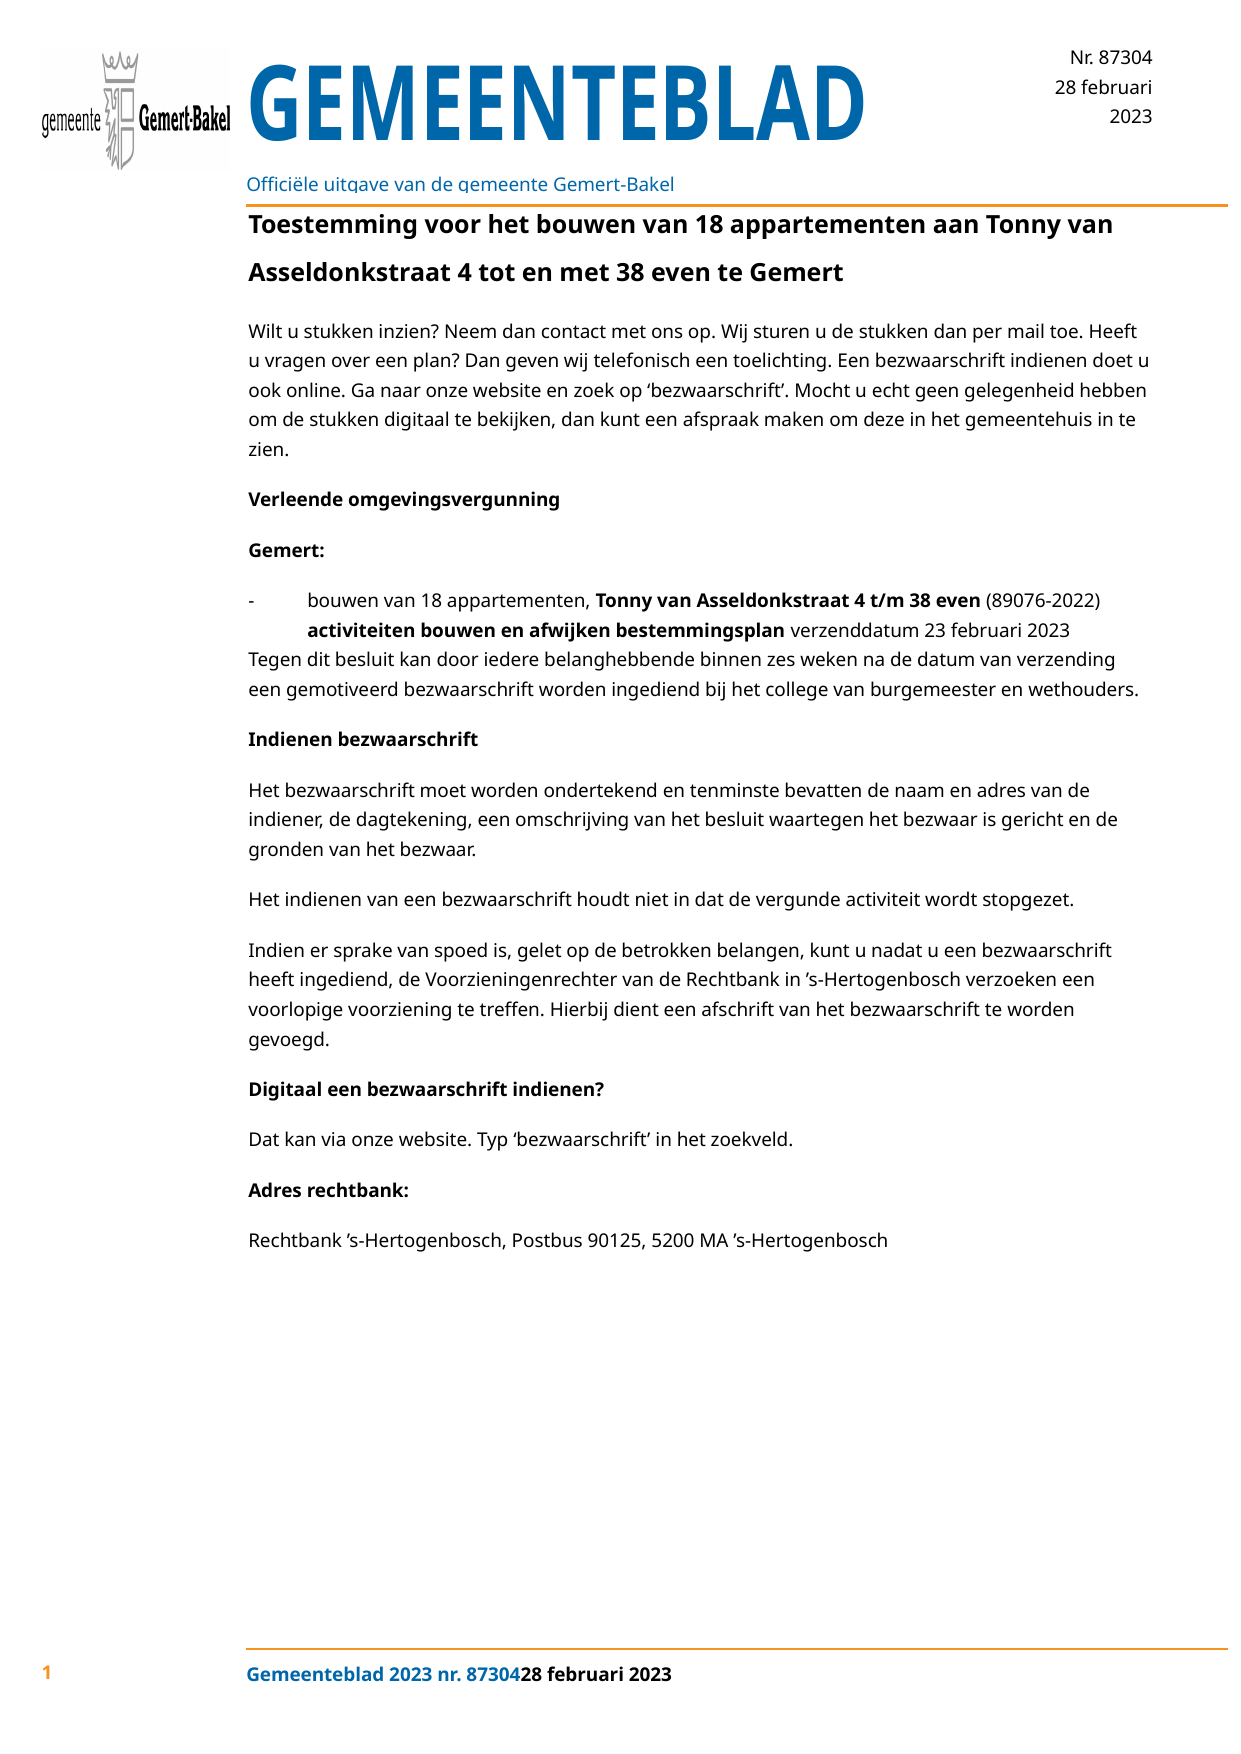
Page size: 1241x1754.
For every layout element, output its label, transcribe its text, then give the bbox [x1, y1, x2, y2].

text Tegen dit besluit kan door iedere belanghebbende binnen zes weken na de datum van verzending een gemotiveerd bezwaarschrift worden ingediend bij het college van burgemeester en wethouders. [248, 647, 1152, 702]
text Indien er sprake van spoed is, gelet op de betrokken belangen, kunt u nadat u een bezwaarschrift heeft ingediend, de Voorzieningenrechter van de Rechtbank in ’s-Hertogenbosch verzoeken een voorlopige voorziening te treffen. Hierbij dient een afschrift van het bezwaarschrift te worden gevoegd. [248, 937, 1152, 1052]
list bouwen van 18 appartementen, Tonny van Asseldonkstraat 4 t/m 38 even (89076-2022) activiteiten bouwen en afwijken bestemmingsplan verzenddatum 23 februari 2023 [248, 587, 1152, 643]
text Het bezwaarschrift moet worden ondertekend en tenminste bevatten de naam en adres van de indiener, de dagtekening, een omschrijving van het besluit waartegen het bezwaar is gericht en de gronden van het bezwaar. [248, 777, 1152, 862]
text Dat kan via onze website. Typ ‘bezwaarschrift’ in het zoekveld. [248, 1127, 1152, 1152]
text Het indienen van een bezwaarschrift houdt niet in dat de vergunde activiteit wordt stopgezet. [248, 887, 1152, 912]
text Toestemming voor het bouwen van 18 appartementen aan Tonny van Asseldonkstraat 4 tot en met 38 even te Gemert [248, 207, 1152, 288]
text Wilt u stukken inzien? Neem dan contact met ons op. Wij sturen u de stukken dan per mail toe. Heeft u vragen over een plan? Dan geven wij telefonisch een toelichting. Een bezwaarschrift indienen doet u ook online. Ga naar onze website en zoek op ‘bezwaarschrift’. Mocht u echt geen gelegenheid hebben om de stukken digitaal te bekijken, dan kunt een afspraak maken om deze in het gemeentehuis in te zien. [248, 318, 1152, 462]
text Adres rechtbank: [248, 1177, 1152, 1203]
text Verleende omgevingsvergunning [248, 487, 1152, 512]
text Rechtbank ’s-Hertogenbosch, Postbus 90125, 5200 MA ’s-Hertogenbosch [248, 1227, 1152, 1253]
text Digitaal een bezwaarschrift indienen? [248, 1076, 1152, 1102]
text Indienen bezwaarschrift [248, 727, 1152, 752]
text Gemert: [248, 537, 1152, 563]
picture [41, 47, 231, 172]
